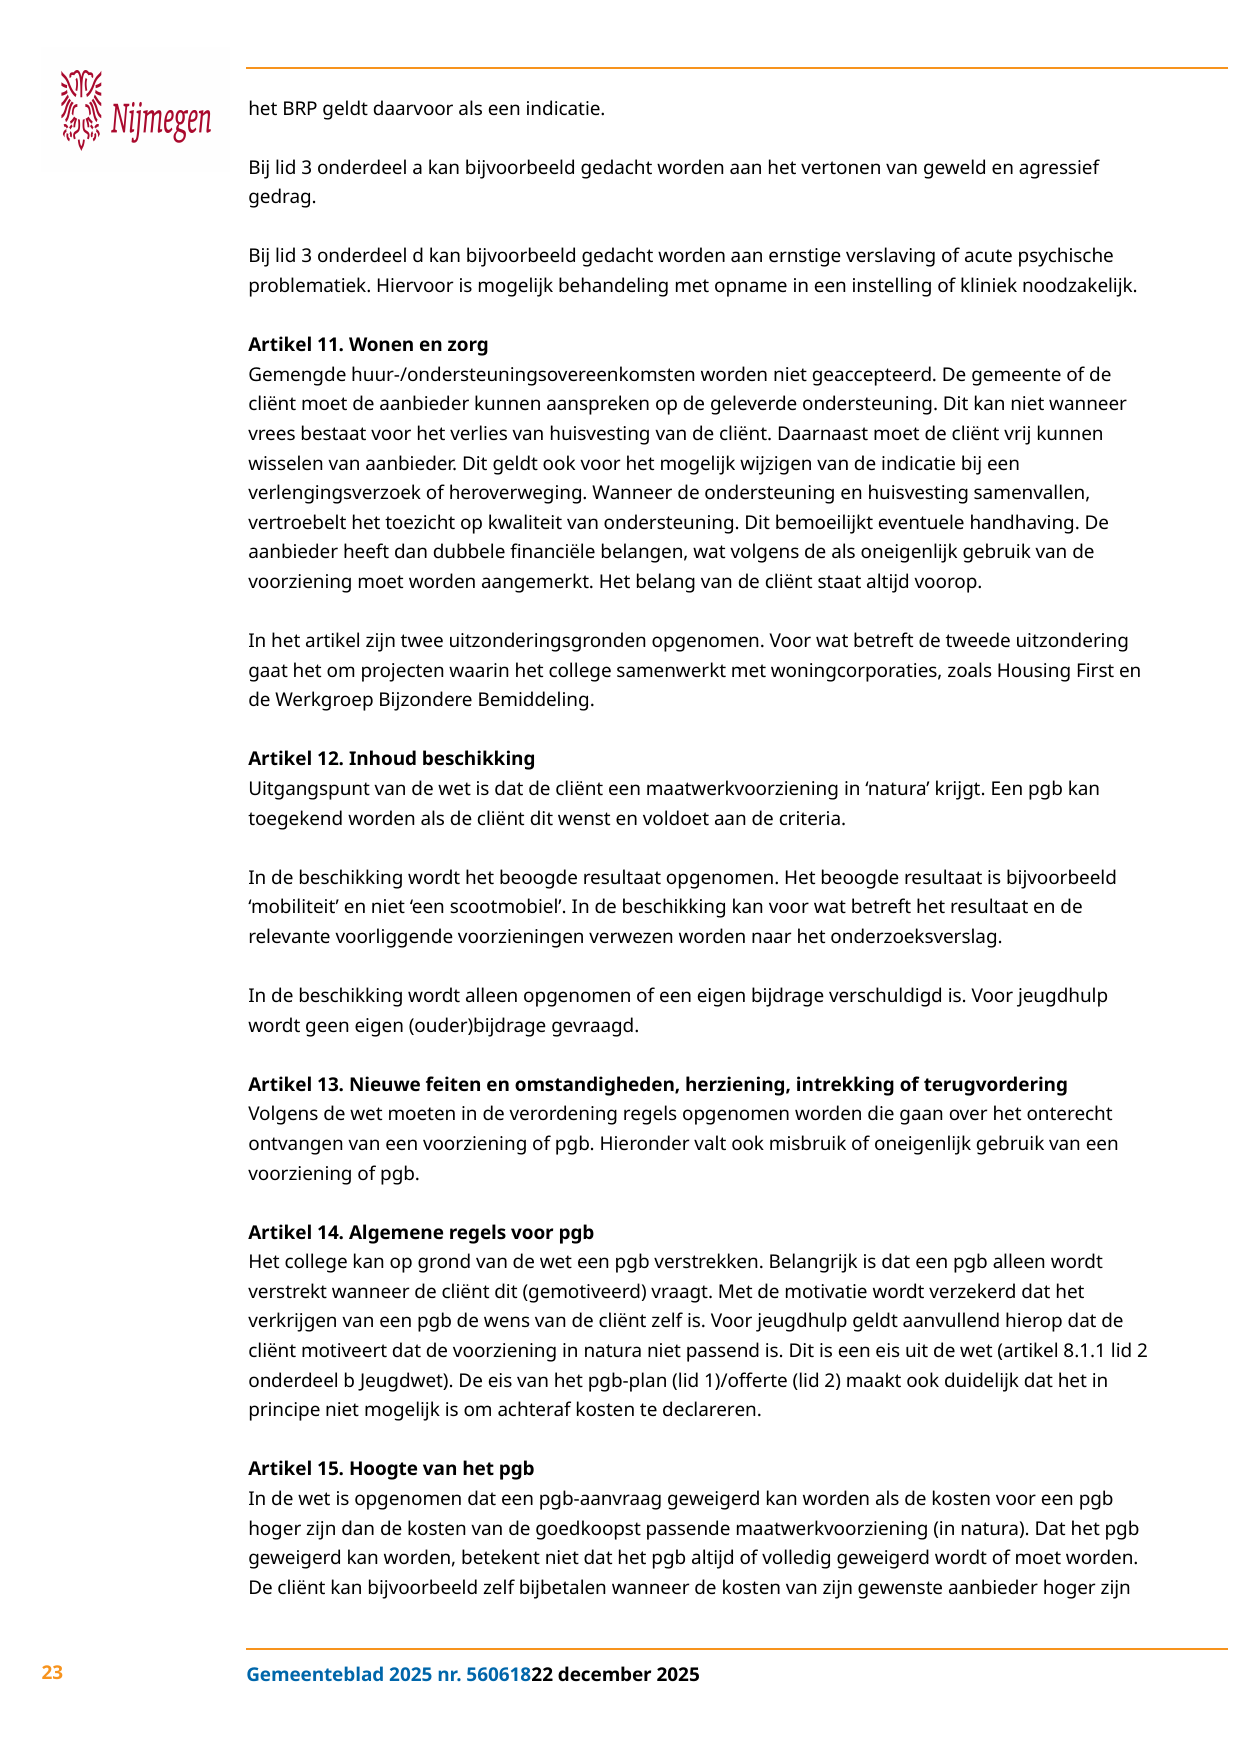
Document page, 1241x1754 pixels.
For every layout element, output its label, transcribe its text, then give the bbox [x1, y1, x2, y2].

text In het artikel zijn twee uitzonderingsgronden opgenomen. Voor wat betreft de tweede uitzondering gaat het om projecten waarin het college samenwerkt met woningcorporaties, zoals Housing First en de Werkgroep Bijzondere Bemiddeling. [248, 627, 1152, 712]
text Volgens de wet moeten in de verordening regels opgenomen worden die gaan over het onterecht ontvangen van een voorziening of pgb. Hieronder valt ook misbruik of oneigenlijk gebruik van een voorziening of pgb. [248, 1101, 1152, 1186]
text Bij lid 3 onderdeel d kan bijvoorbeeld gedacht worden aan ernstige verslaving of acute psychische problematiek. Hiervoor is mogelijk behandeling met opname in een instelling of kliniek noodzakelijk. [248, 243, 1152, 298]
text het BRP geldt daarvoor als een indicatie. [248, 95, 1152, 121]
text In de beschikking wordt het beoogde resultaat opgenomen. Het beoogde resultaat is bijvoorbeeld ‘mobiliteit’ en niet ‘een scootmobiel’. In de beschikking kan voor wat betreft het resultaat en de relevante voorliggende voorzieningen verwezen worden naar het onderzoeksverslag. [248, 864, 1152, 949]
text Het college kan op grond van de wet een pgb verstrekken. Belangrijk is dat een pgb alleen wordt verstrekt wanneer de cliënt dit (gemotiveerd) vraagt. Met de motivatie wordt verzekerd dat het verkrijgen van een pgb de wens van de cliënt zelf is. Voor jeugdhulp geldt aanvullend hierop dat de cliënt motiveert dat de voorziening in natura niet passend is. Dit is een eis uit de wet (artikel 8.1.1 lid 2 onderdeel b Jeugdwet). De eis van het pgb-plan (lid 1)/offerte (lid 2) maakt ook duidelijk dat het in principe niet mogelijk is om achteraf kosten te declareren. [248, 1248, 1152, 1422]
text In de beschikking wordt alleen opgenomen of een eigen bijdrage verschuldigd is. Voor jeugdhulp wordt geen eigen (ouder)bijdrage gevraagd. [248, 982, 1152, 1038]
text Artikel 15. Hoogte van het pgb [248, 1456, 1152, 1481]
text Artikel 12. Inhoud beschikking [248, 746, 1152, 771]
text Uitgangspunt van de wet is dat de cliënt een maatwerkvoorziening in ‘natura’ krijgt. Een pgb kan toegekend worden als de cliënt dit wenst en voldoet aan de criteria. [248, 775, 1152, 831]
picture [41, 47, 231, 172]
text In de wet is opgenomen dat een pgb-aanvraag geweigerd kan worden als de kosten voor een pgb hoger zijn dan de kosten van de goedkoopst passende maatwerkvoorziening (in natura). Dat het pgb geweigerd kan worden, betekent niet dat het pgb altijd of volledig geweigerd wordt of moet worden. De cliënt kan bijvoorbeeld zelf bijbetalen wanneer de kosten van zijn gewenste aanbieder hoger zijn [248, 1485, 1152, 1600]
text Bij lid 3 onderdeel a kan bijvoorbeeld gedacht worden aan het vertonen van geweld en agressief gedrag. [248, 154, 1152, 209]
text Artikel 11. Wonen en zorg [248, 331, 1152, 357]
text Artikel 13. Nieuwe feiten en omstandigheden, herziening, intrekking of terugvordering [248, 1071, 1152, 1097]
text Artikel 14. Algemene regels voor pgb [248, 1219, 1152, 1245]
text Gemengde huur-/ondersteuningsovereenkomsten worden niet geaccepteerd. De gemeente of de cliënt moet de aanbieder kunnen aanspreken op de geleverde ondersteuning. Dit kan niet wanneer vrees bestaat voor het verlies van huisvesting van de cliënt. Daarnaast moet de cliënt vrij kunnen wisselen van aanbieder. Dit geldt ook voor het mogelijk wijzigen van de indicatie bij een verlengingsverzoek of heroverweging. Wanneer de ondersteuning en huisvesting samenvallen, vertroebelt het toezicht op kwaliteit van ondersteuning. Dit bemoeilijkt eventuele handhaving. De aanbieder heeft dan dubbele financiële belangen, wat volgens de als oneigenlijk gebruik van de voorziening moet worden aangemerkt. Het belang van de cliënt staat altijd voorop. [248, 361, 1152, 594]
